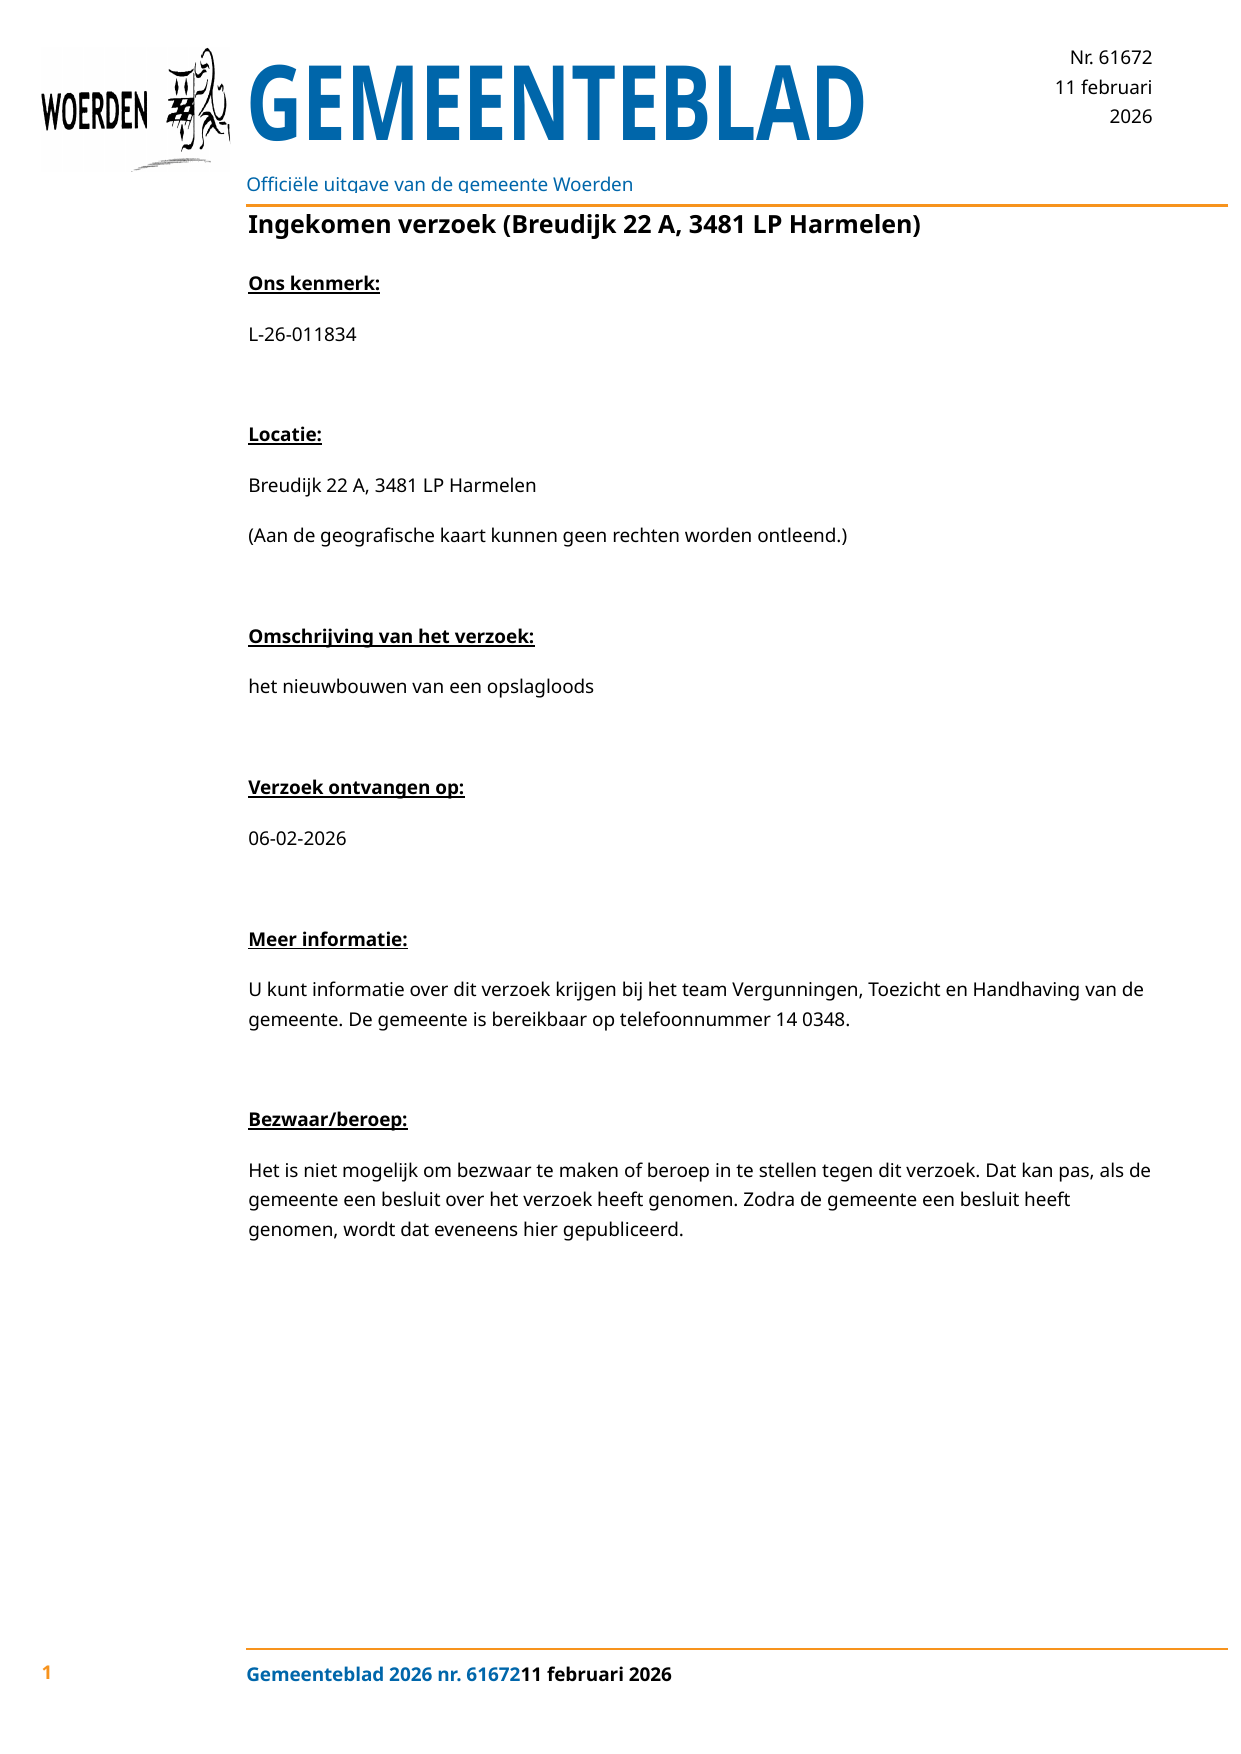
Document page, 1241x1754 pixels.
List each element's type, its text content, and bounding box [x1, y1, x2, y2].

text Locatie: [248, 422, 1152, 447]
text Bezwaar/beroep: [248, 1107, 1152, 1132]
text het nieuwbouwen van een opslagloods [248, 674, 1152, 699]
text Ingekomen verzoek (Breudijk 22 A, 3481 LP Harmelen) [248, 207, 1152, 241]
text (Aan de geografische kaart kunnen geen rechten worden ontleend.) [248, 522, 1152, 548]
text Meer informatie: [248, 926, 1152, 951]
text Ons kenmerk: [248, 270, 1152, 296]
text Verzoek ontvangen op: [248, 774, 1152, 800]
text U kunt informatie over dit verzoek krijgen bij het team Vergunningen, Toezicht en Handhaving van de gemeente. De gemeente is bereikbaar op telefoonnummer 14 0348. [248, 976, 1152, 1031]
text L-26-011834 [248, 321, 1152, 346]
text Omschrijving van het verzoek: [248, 623, 1152, 649]
text Het is niet mogelijk om bezwaar te maken of beroep in te stellen tegen dit verzoek. Dat kan pas, als de gemeente een besluit over het verzoek heeft genomen. Zodra de gemeente een besluit heeft genomen, wordt dat eveneens hier gepubliceerd. [248, 1157, 1152, 1242]
text 06-02-2026 [248, 825, 1152, 851]
text Breudijk 22 A, 3481 LP Harmelen [248, 472, 1152, 498]
picture [41, 47, 231, 172]
